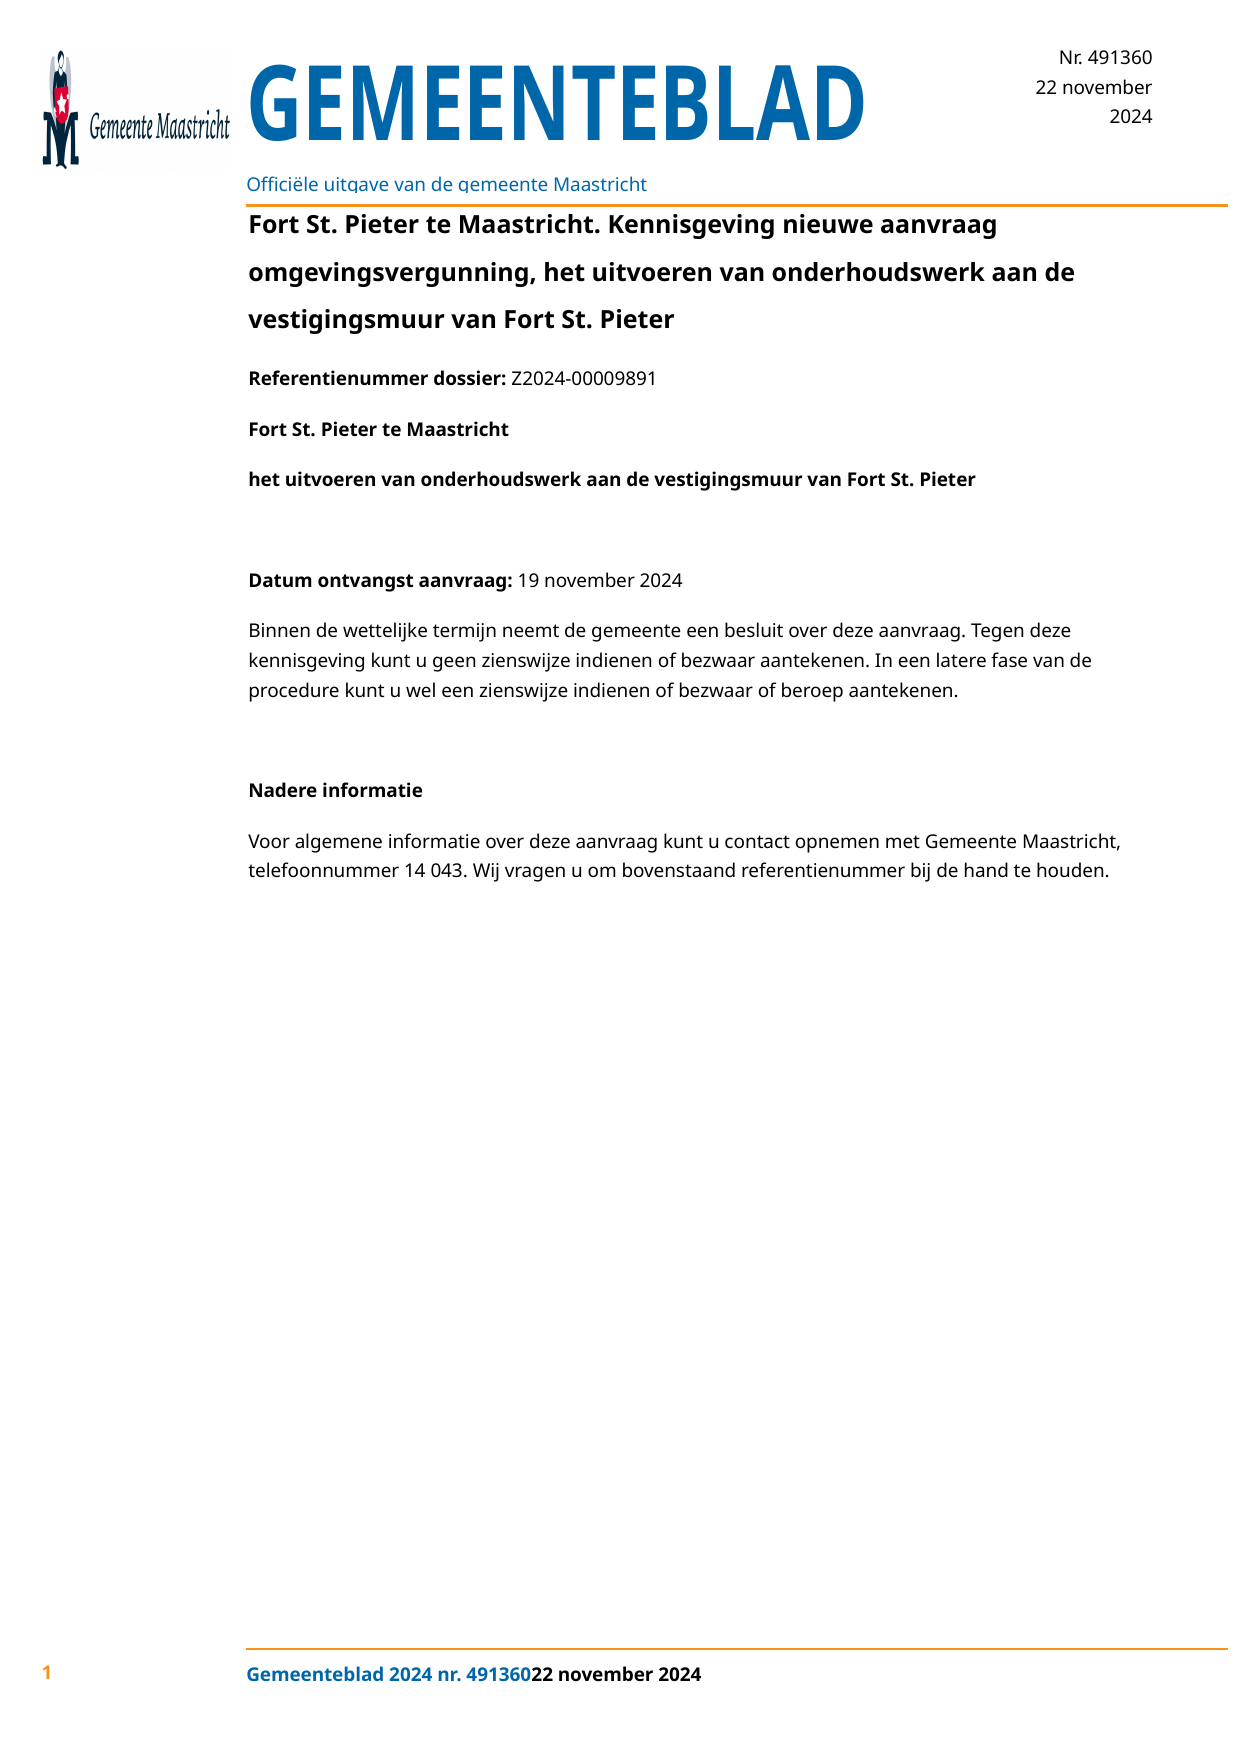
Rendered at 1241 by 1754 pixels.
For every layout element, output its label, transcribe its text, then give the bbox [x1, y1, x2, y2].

text Binnen de wettelijke termijn neemt de gemeente een besluit over deze aanvraag. Tegen deze kennisgeving kunt u geen zienswijze indienen of bezwaar aantekenen. In een latere fase van de procedure kunt u wel een zienswijze indienen of bezwaar of beroep aantekenen. [248, 618, 1152, 702]
text Fort St. Pieter te Maastricht. Kennisgeving nieuwe aanvraag omgevingsvergunning, het uitvoeren van onderhoudswerk aan de vestigingsmuur van Fort St. Pieter [248, 207, 1152, 336]
text Nadere informatie [248, 778, 1152, 803]
text het uitvoeren van onderhoudswerk aan de vestigingsmuur van Fort St. Pieter [248, 466, 1152, 492]
text Referentienummer dossier: Z2024-00009891 [248, 366, 1152, 391]
text Voor algemene informatie over deze aanvraag kunt u contact opnemen met Gemeente Maastricht, telefoonnummer 14 043. Wij vragen u om bovenstaand referentienummer bij de hand te houden. [248, 828, 1152, 883]
text Datum ontvangst aanvraag: 19 november 2024 [248, 567, 1152, 593]
picture [41, 47, 231, 172]
text Fort St. Pieter te Maastricht [248, 416, 1152, 442]
